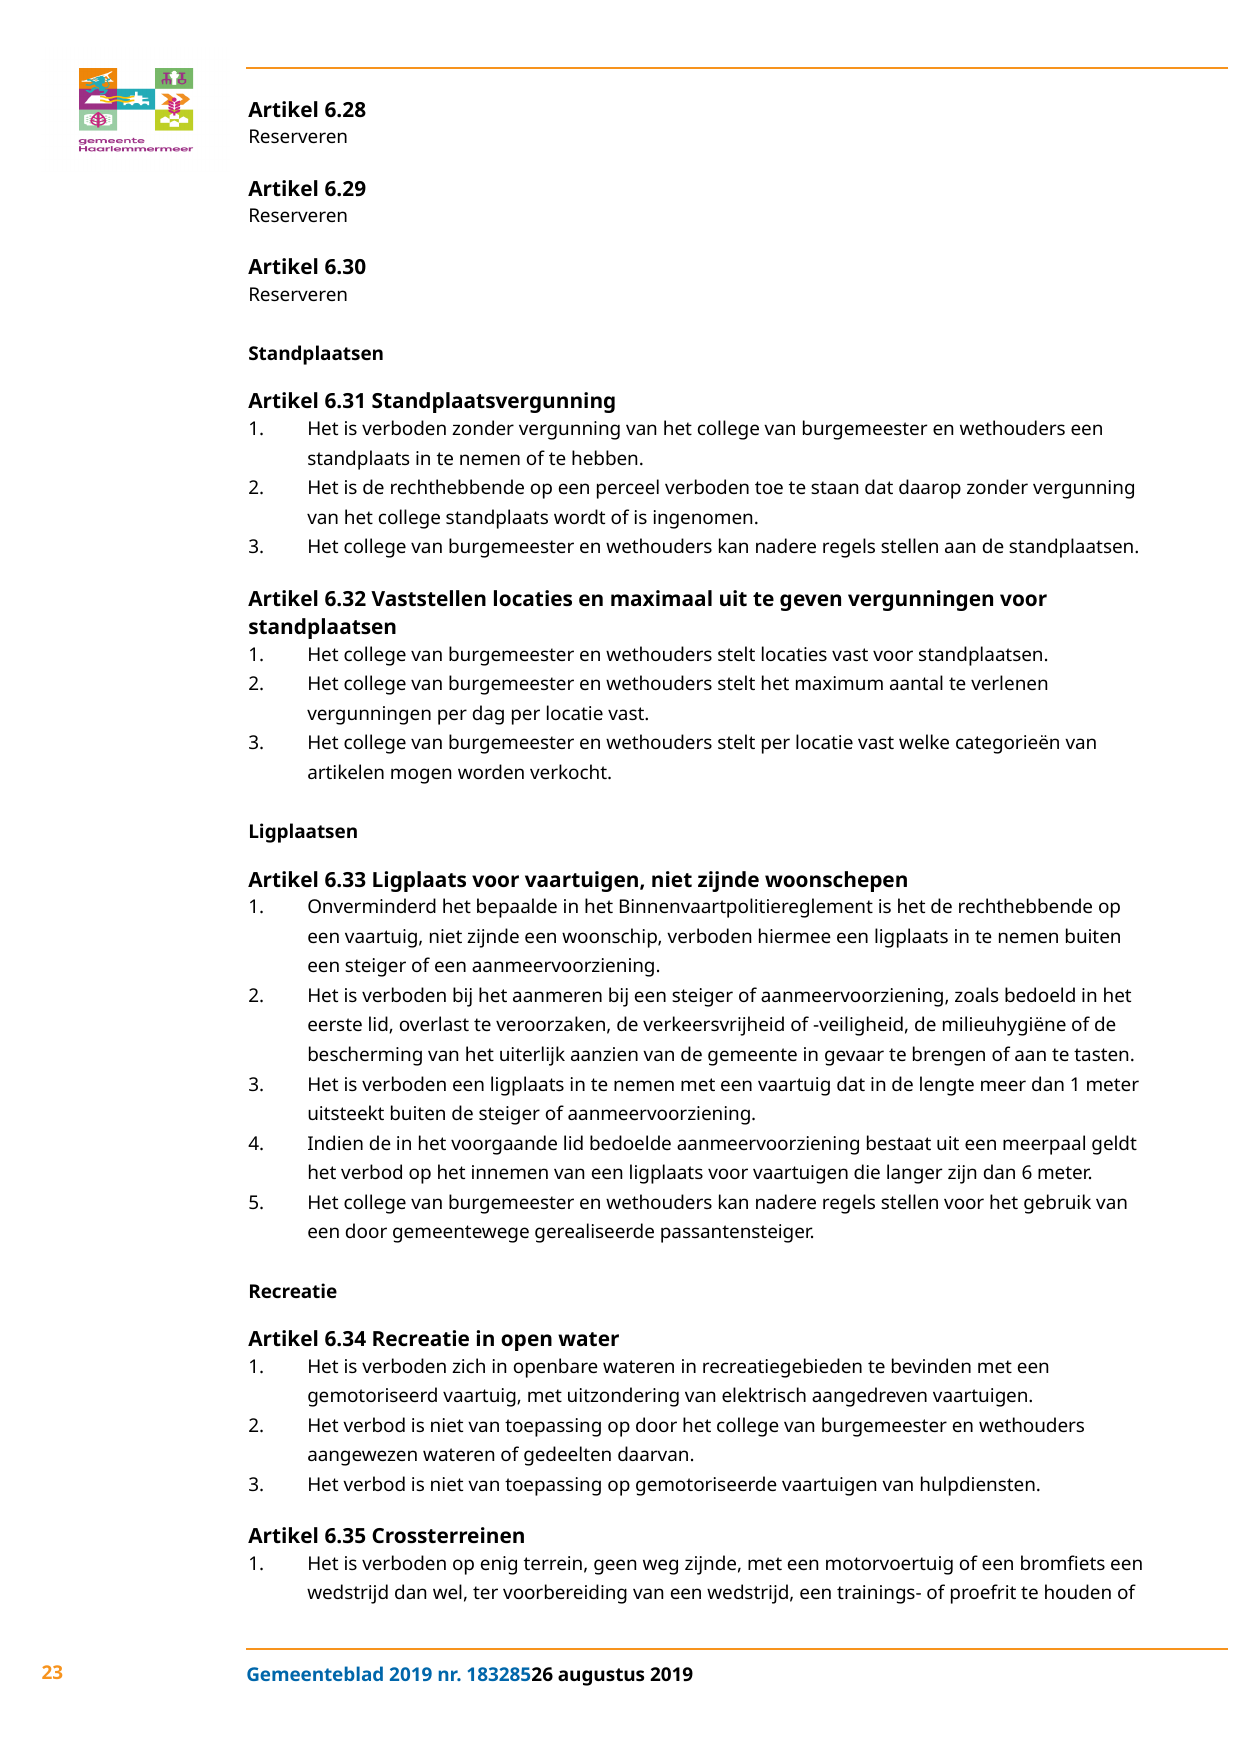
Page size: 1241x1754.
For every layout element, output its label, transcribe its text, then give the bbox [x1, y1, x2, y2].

text Artikel 6.35 Crossterreinen [248, 1522, 1152, 1550]
list Het college van burgemeester en wethouders stelt het maximum aantal te verlenen vergunningen per dag per locatie vast. [248, 670, 1152, 726]
text Artikel 6.31 Standplaatsvergunning [248, 387, 1152, 415]
list Het college van burgemeester en wethouders kan nadere regels stellen aan de standplaatsen. [248, 533, 1152, 559]
list Het is verboden zonder vergunning van het college van burgemeester en wethouders een standplaats in te nemen of te hebben. [248, 415, 1152, 470]
list Het is de rechthebbende op een perceel verboden toe te staan dat daarop zonder vergunning van het college standplaats wordt of is ingenomen. [248, 474, 1152, 529]
list Onverminderd het bepaalde in het Binnenvaartpolitiereglement is het de rechthebbende op een vaartuig, niet zijnde een woonschip, verboden hiermee een ligplaats in te nemen buiten een steiger of een aanmeervoorziening. [248, 893, 1152, 978]
text Artikel 6.30 [248, 252, 1152, 281]
text Artikel 6.28 [248, 95, 1152, 123]
text Reserveren [248, 281, 1152, 307]
list Het verbod is niet van toepassing op door het college van burgemeester en wethouders aangewezen wateren of gedeelten daarvan. [248, 1412, 1152, 1467]
text Recreatie [248, 1278, 1152, 1303]
text Ligplaatsen [248, 818, 1152, 844]
list Indien de in het voorgaande lid bedoelde aanmeervoorziening bestaat uit een meerpaal geldt het verbod op het innemen van een ligplaats voor vaartuigen die langer zijn dan 6 meter. [248, 1130, 1152, 1185]
list Het verbod is niet van toepassing op gemotoriseerde vaartuigen van hulpdiensten. [248, 1471, 1152, 1497]
list Het college van burgemeester en wethouders kan nadere regels stellen voor het gebruik van een door gemeentewege gerealiseerde passantensteiger. [248, 1189, 1152, 1244]
text Artikel 6.33 Ligplaats voor vaartuigen, niet zijnde woonschepen [248, 865, 1152, 893]
text Reserveren [248, 202, 1152, 228]
list Het is verboden op enig terrein, geen weg zijnde, met een motorvoertuig of een bromfiets een wedstrijd dan wel, ter voorbereiding van een wedstrijd, een trainings- of proefrit te houden of [248, 1550, 1152, 1605]
list Het college van burgemeester en wethouders stelt per locatie vast welke categorieën van artikelen mogen worden verkocht. [248, 729, 1152, 785]
picture [41, 47, 231, 172]
text Artikel 6.34 Recreatie in open water [248, 1324, 1152, 1353]
text Artikel 6.29 [248, 174, 1152, 202]
text Artikel 6.32 Vaststellen locaties en maximaal uit te geven vergunningen voor standplaatsen [248, 584, 1152, 641]
text Standplaatsen [248, 340, 1152, 366]
list Het is verboden zich in openbare wateren in recreatiegebieden te bevinden met een gemotoriseerd vaartuig, met uitzondering van elektrisch aangedreven vaartuigen. [248, 1353, 1152, 1408]
list Het is verboden bij het aanmeren bij een steiger of aanmeervoorziening, zoals bedoeld in het eerste lid, overlast te veroorzaken, de verkeersvrijheid of -veiligheid, de milieuhygiëne of de bescherming van het uiterlijk aanzien van de gemeente in gevaar te brengen of aan te tasten. [248, 982, 1152, 1067]
list Het college van burgemeester en wethouders stelt locaties vast voor standplaatsen. [248, 641, 1152, 666]
list Het is verboden een ligplaats in te nemen met een vaartuig dat in de lengte meer dan 1 meter uitsteekt buiten de steiger of aanmeervoorziening. [248, 1071, 1152, 1126]
text Reserveren [248, 123, 1152, 149]
